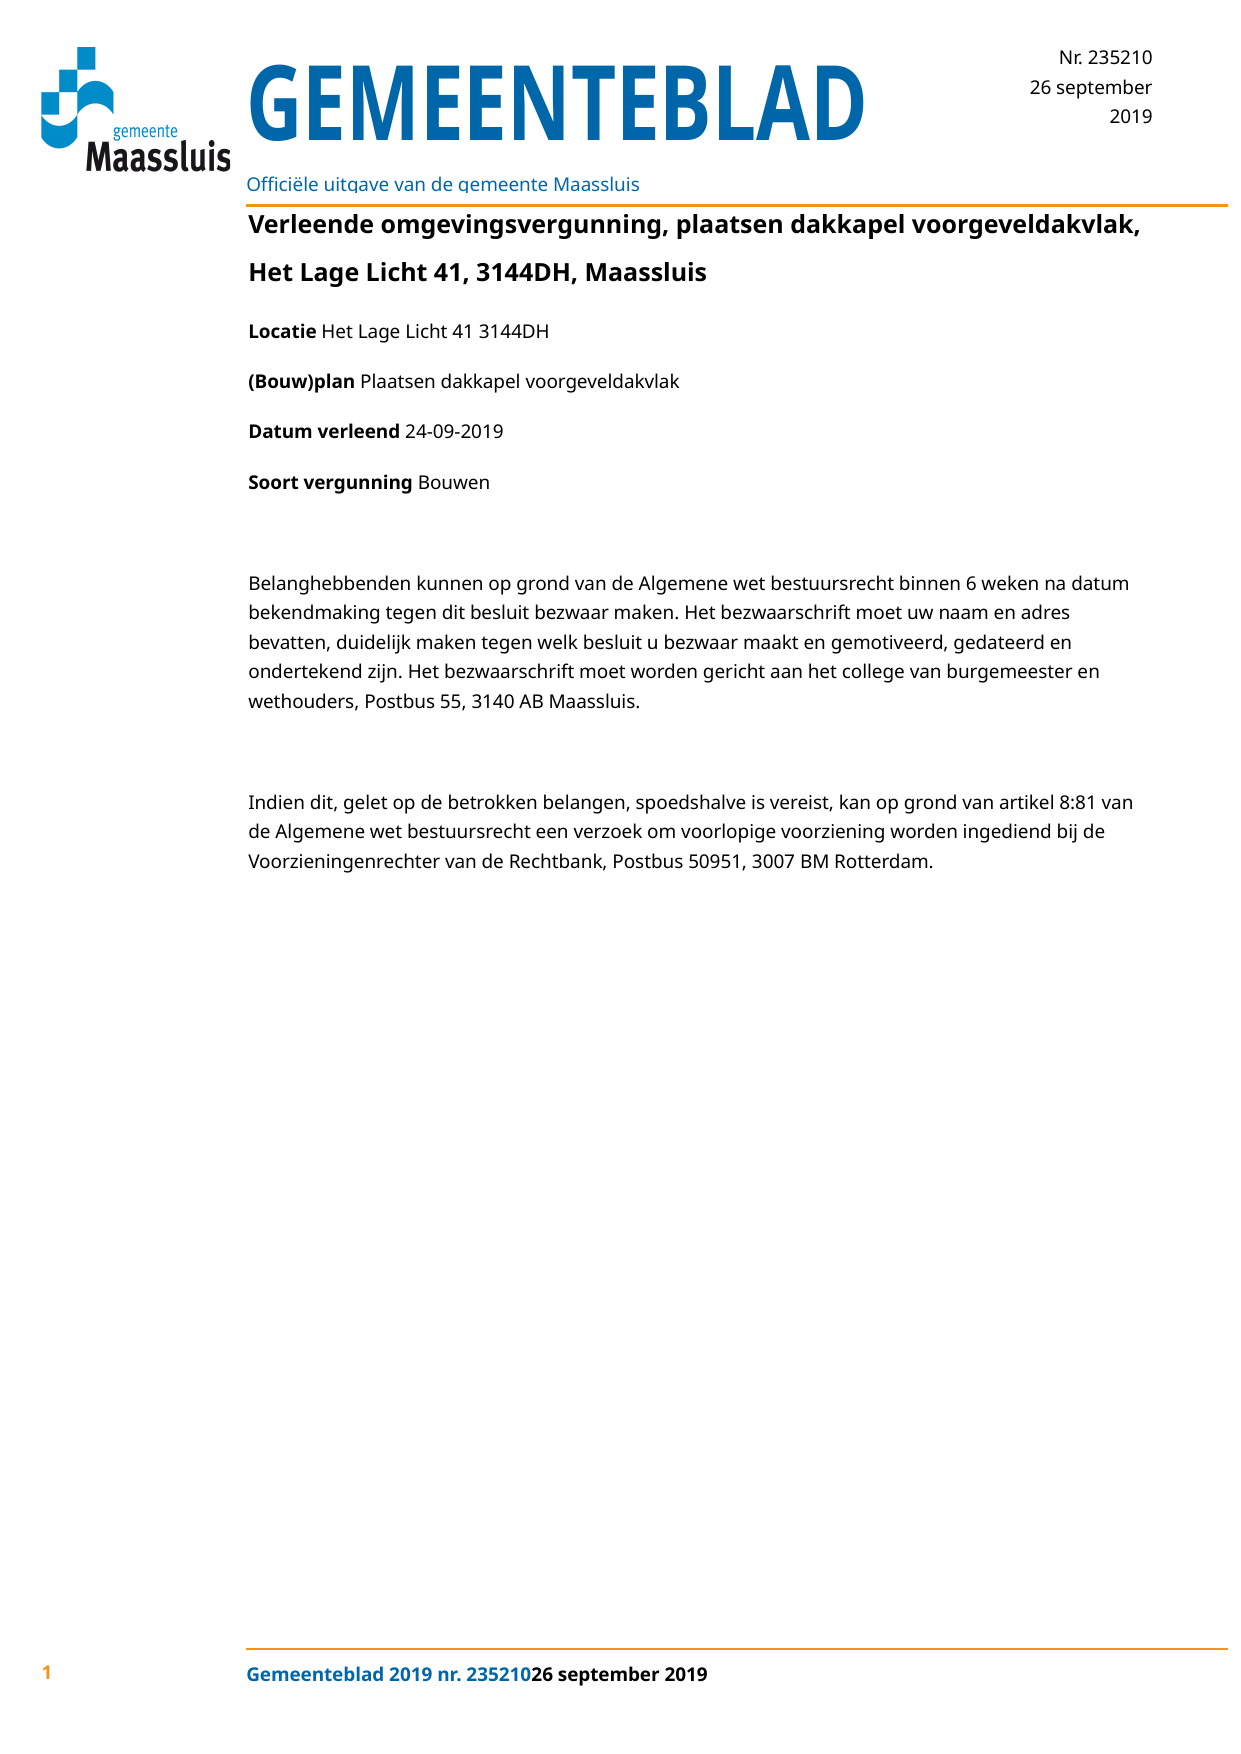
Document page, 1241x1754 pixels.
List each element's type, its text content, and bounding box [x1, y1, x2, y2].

text (Bouw)plan Plaatsen dakkapel voorgeveldakvlak [248, 368, 1152, 394]
text Locatie Het Lage Licht 41 3144DH [248, 318, 1152, 344]
text Datum verleend 24-09-2019 [248, 419, 1152, 444]
picture [41, 47, 77, 92]
text Belanghebbenden kunnen op grond van de Algemene wet bestuursrecht binnen 6 weken na datum bekendmaking tegen dit besluit bezwaar maken. Het bezwaarschrift moet uw naam en adres bevatten, duidelijk maken tegen welk besluit u bezwaar maakt en gemotiveerd, gedateerd en ondertekend zijn. Het bezwaarschrift moet worden gericht aan het college van burgemeester en wethouders, Postbus 55, 3140 AB Maassluis. [248, 570, 1152, 714]
text Verleende omgevingsvergunning, plaatsen dakkapel voorgeveldakvlak, Het Lage Licht 41, 3144DH, Maassluis [248, 207, 1152, 288]
text Soort vergunning Bouwen [248, 469, 1152, 495]
picture [41, 47, 231, 172]
text Indien dit, gelet op de betrokken belangen, spoedshalve is vereist, kan op grond van artikel 8:81 van de Algemene wet bestuursrecht een verzoek om voorlopige voorziening worden ingediend bij de Voorzieningenrechter van de Rechtbank, Postbus 50951, 3007 BM Rotterdam. [248, 789, 1152, 874]
